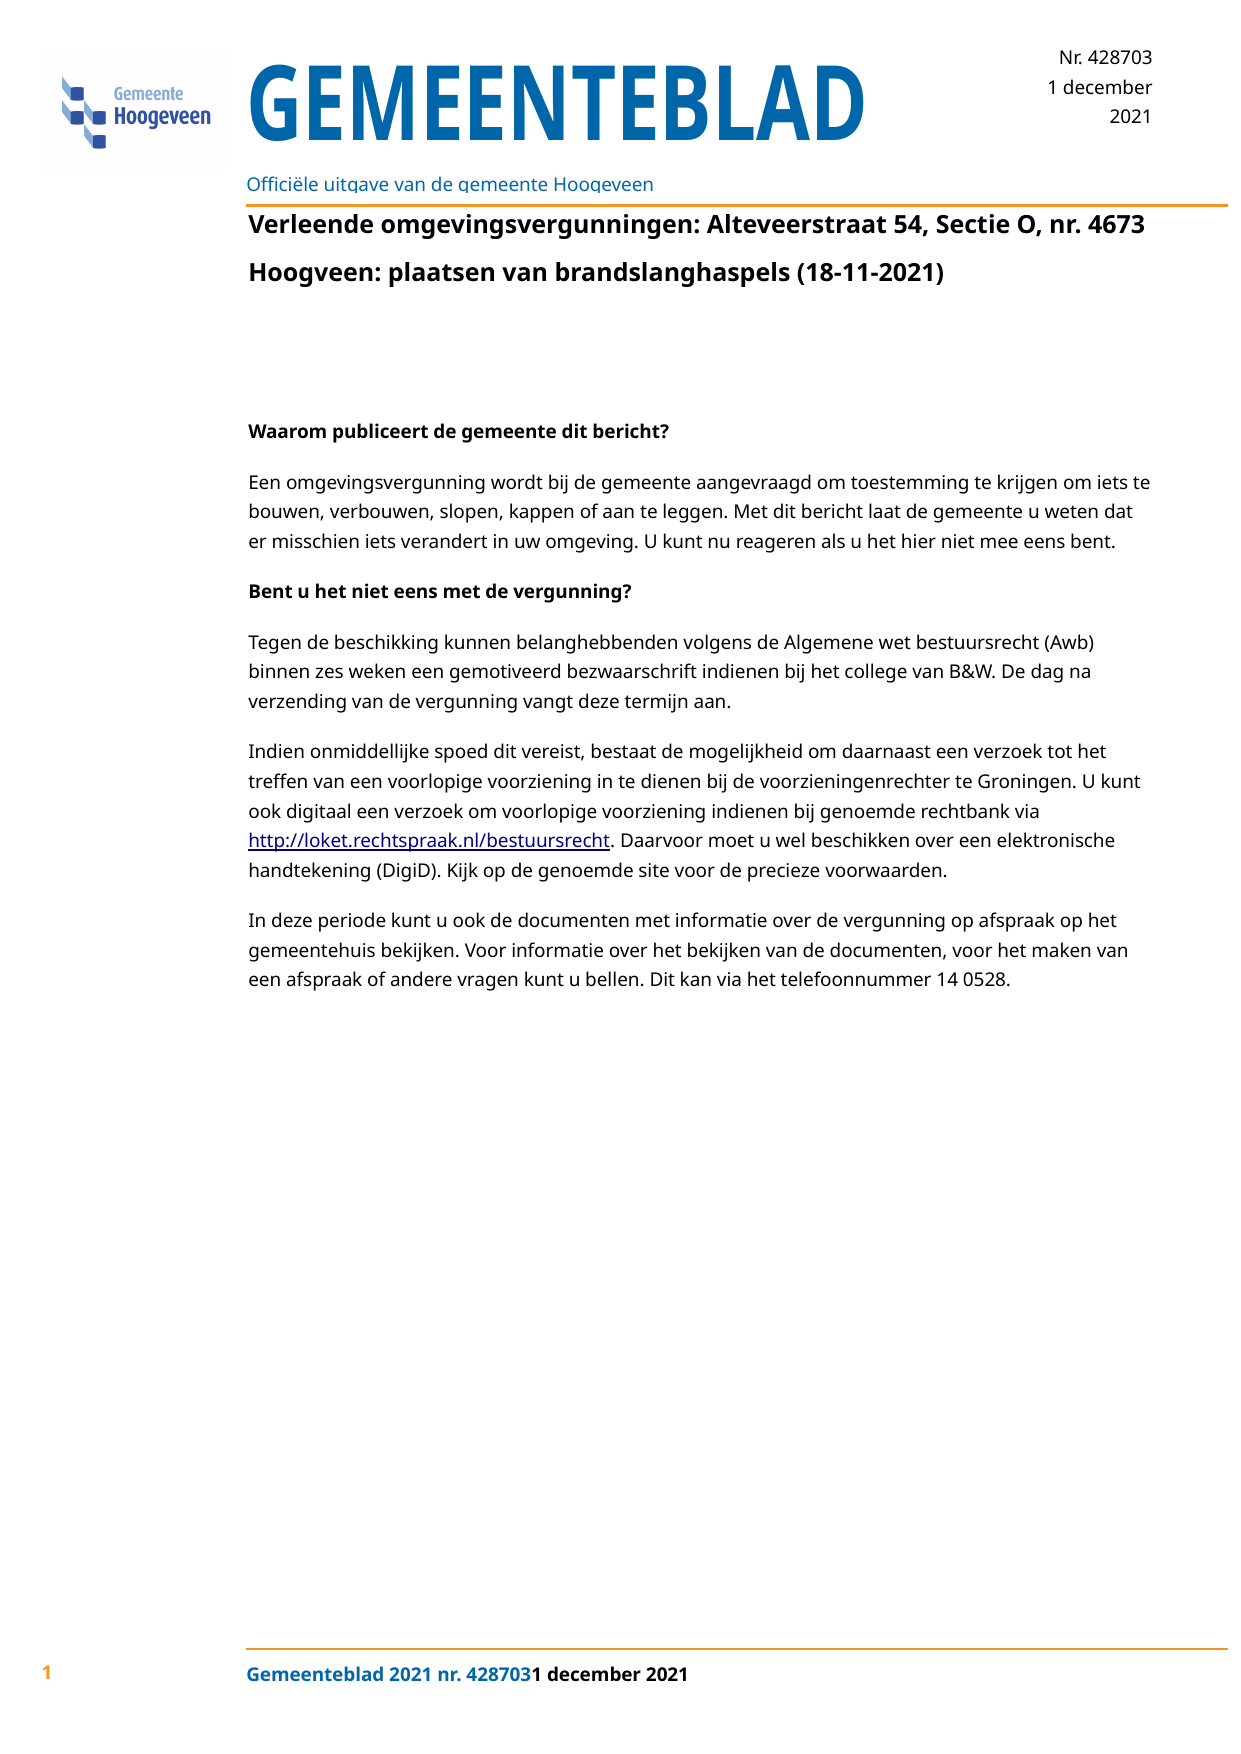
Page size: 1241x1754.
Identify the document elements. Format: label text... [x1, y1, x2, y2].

text Waarom publiceert de gemeente dit bericht? [248, 419, 1152, 444]
text In deze periode kunt u ook de documenten met informatie over de vergunning op afspraak op het gemeentehuis bekijken. Voor informatie over het bekijken van de documenten, voor het maken van een afspraak of andere vragen kunt u bellen. Dit kan via het telefoonnummer 14 0528. [248, 907, 1152, 992]
text Verleende omgevingsvergunningen: Alteveerstraat 54, Sectie O, nr. 4673 Hoogveen: plaatsen van brandslanghaspels (18-11-2021) [248, 207, 1152, 288]
text Een omgevingsvergunning wordt bij de gemeente aangevraagd om toestemming te krijgen om iets te bouwen, verbouwen, slopen, kappen of aan te leggen. Met dit bericht laat de gemeente u weten dat er misschien iets verandert in uw omgeving. U kunt nu reageren als u het hier niet mee eens bent. [248, 469, 1152, 554]
text Bent u het niet eens met de vergunning? [248, 579, 1152, 604]
text Indien onmiddellijke spoed dit vereist, bestaat de mogelijkheid om daarnaast een verzoek tot het treffen van een voorlopige voorziening in te dienen bij de voorzieningenrechter te Groningen. U kunt ook digitaal een verzoek om voorlopige voorziening indienen bij genoemde rechtbank via http://loket.rechtspraak.nl/bestuursrecht. Daarvoor moet u wel beschikken over een elektronische handtekening (DigiD). Kijk op de genoemde site voor de precieze voorwaarden. [248, 739, 1152, 883]
picture [41, 47, 231, 172]
text Tegen de beschikking kunnen belanghebbenden volgens de Algemene wet bestuursrecht (Awb) binnen zes weken een gemotiveerd bezwaarschrift indienen bij het college van B&W. De dag na verzending van de vergunning vangt deze termijn aan. [248, 629, 1152, 714]
